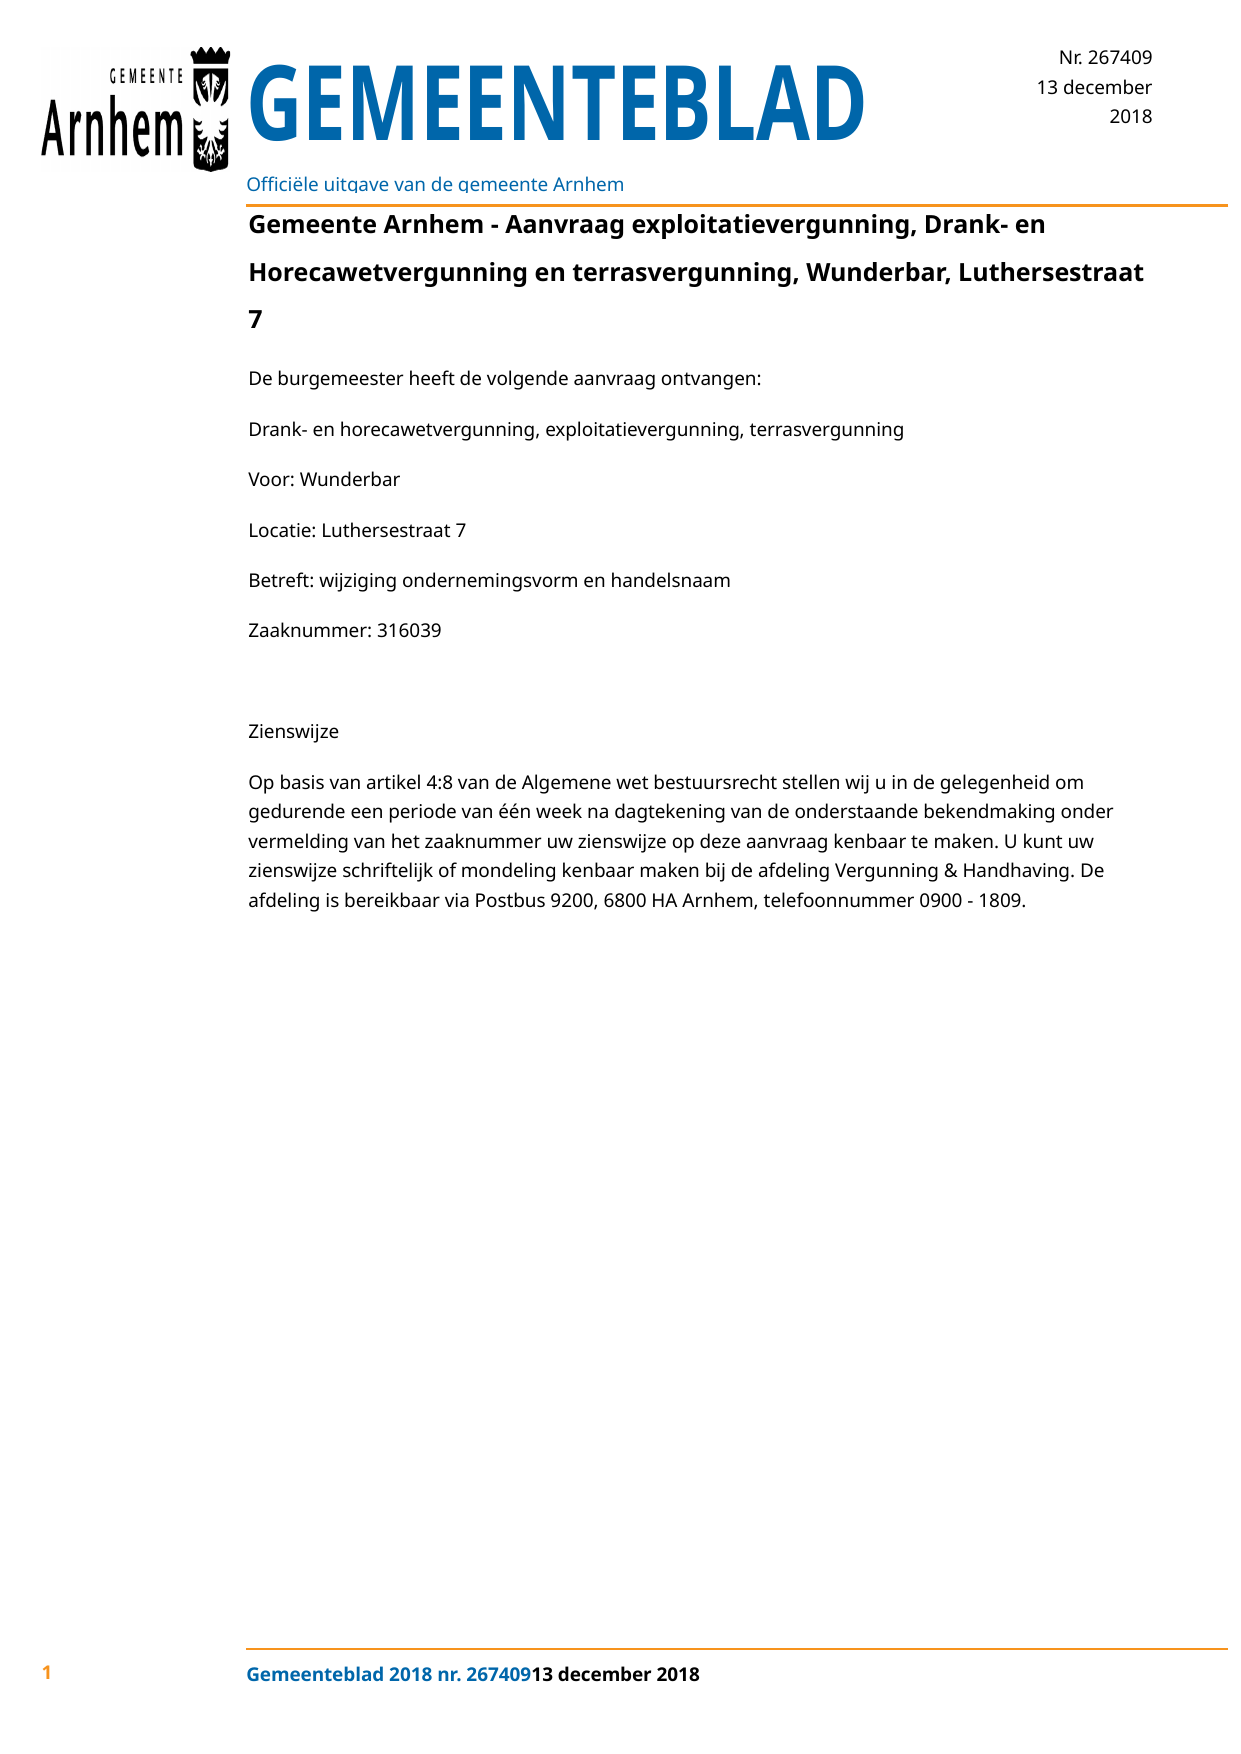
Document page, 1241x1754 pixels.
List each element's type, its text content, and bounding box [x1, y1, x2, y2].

text Op basis van artikel 4:8 van de Algemene wet bestuursrecht stellen wij u in de gelegenheid om gedurende een periode van één week na dagtekening van de onderstaande bekendmaking onder vermelding van het zaaknummer uw zienswijze op deze aanvraag kenbaar te maken. U kunt uw zienswijze schriftelijk of mondeling kenbaar maken bij de afdeling Vergunning & Handhaving. De afdeling is bereikbaar via Postbus 9200, 6800 HA Arnhem, telefoonnummer 0900 - 1809. [248, 769, 1152, 913]
text De burgemeester heeft de volgende aanvraag ontvangen: [248, 366, 1152, 391]
text Betreft: wijziging ondernemingsvorm en handelsnaam [248, 567, 1152, 593]
text Voor: Wunderbar [248, 466, 1152, 492]
picture [41, 47, 231, 172]
text Gemeente Arnhem - Aanvraag exploitatievergunning, Drank- en Horecawetvergunning en terrasvergunning, Wunderbar, Luthersestraat 7 [248, 207, 1152, 336]
text Drank- en horecawetvergunning, exploitatievergunning, terrasvergunning [248, 416, 1152, 442]
text Zaaknummer: 316039 [248, 618, 1152, 643]
text Locatie: Luthersestraat 7 [248, 517, 1152, 542]
text Zienswijze [248, 718, 1152, 744]
